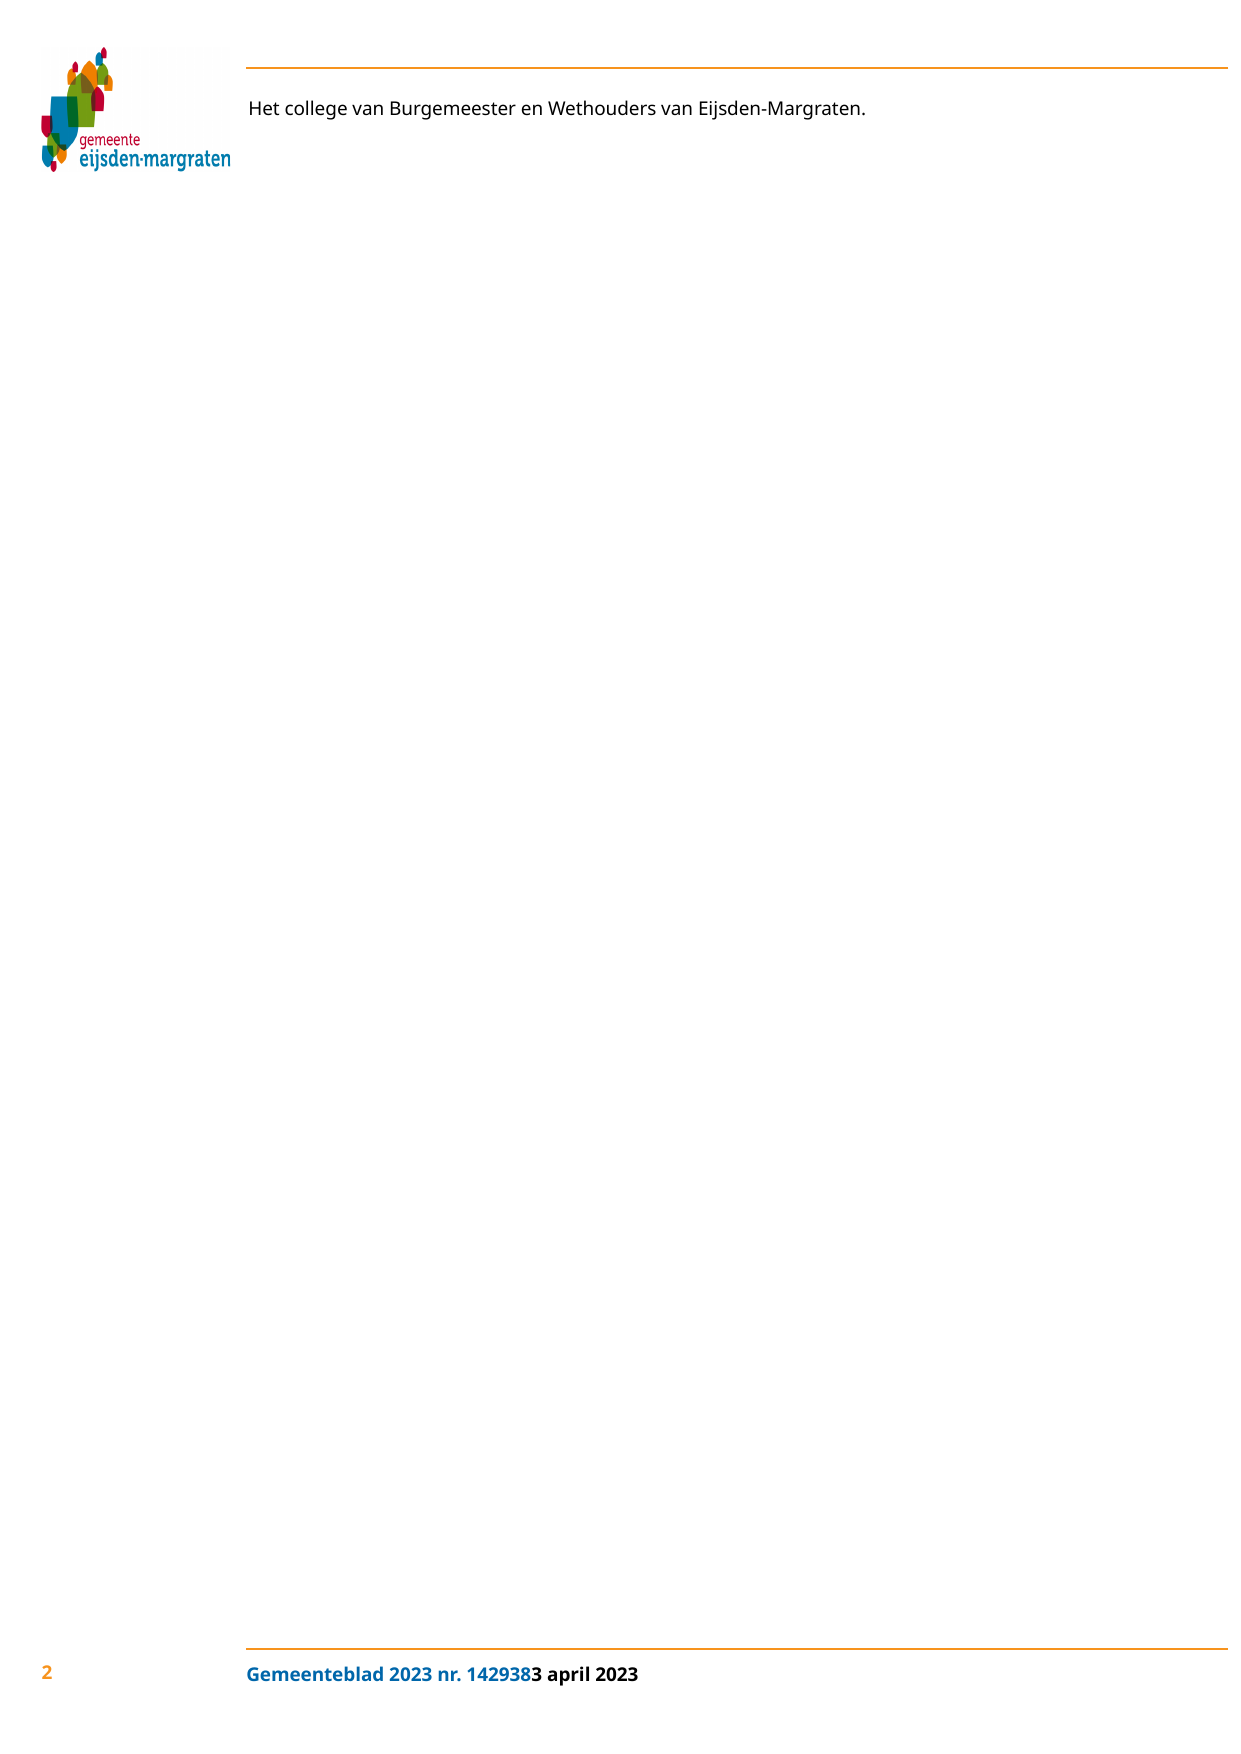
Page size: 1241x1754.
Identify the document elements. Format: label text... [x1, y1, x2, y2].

picture [41, 47, 231, 172]
text Het college van Burgemeester en Wethouders van Eijsden-Margraten. [248, 95, 1152, 121]
